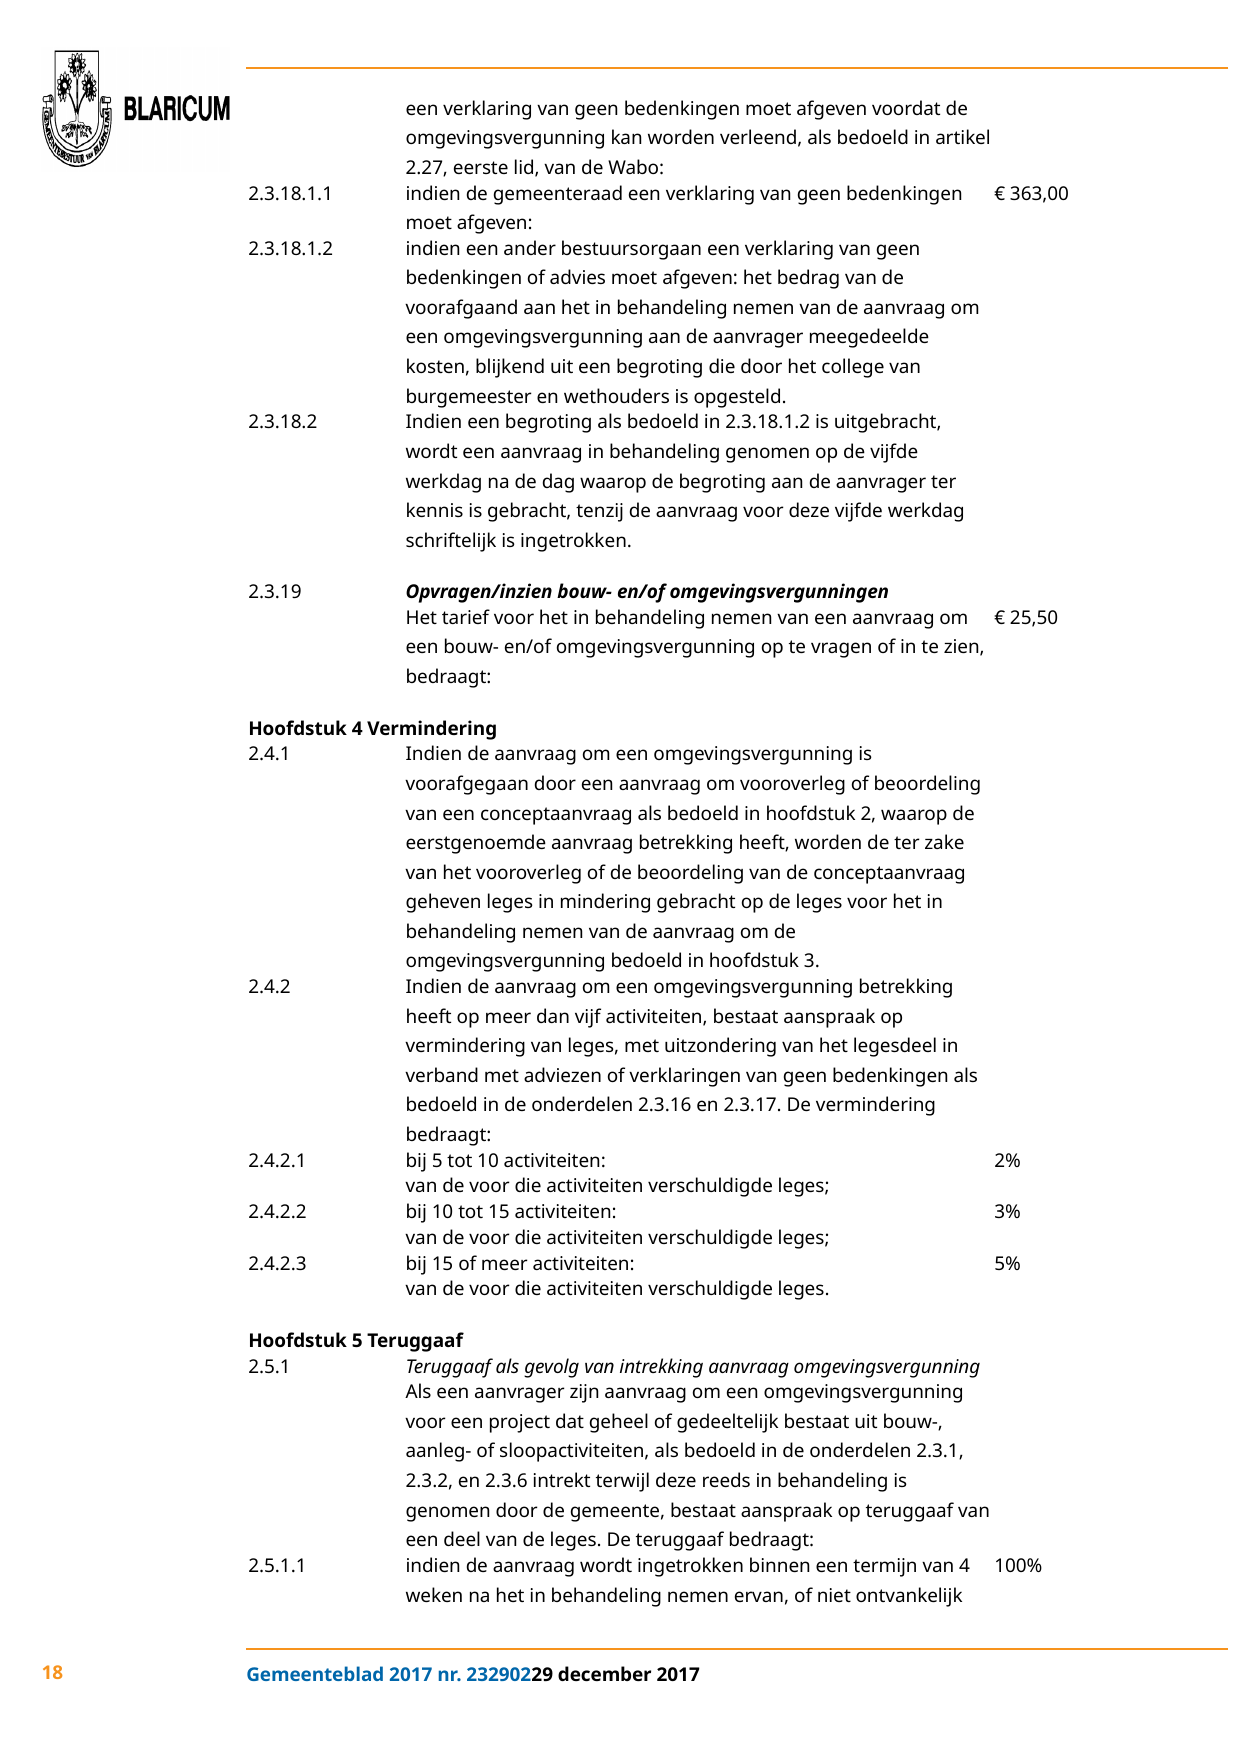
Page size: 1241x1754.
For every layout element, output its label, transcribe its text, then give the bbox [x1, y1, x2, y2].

table_cell bij 10 tot 15 activiteiten: [405, 1199, 994, 1224]
table_cell Het tarief voor het in behandeling nemen van een aanvraag om een bouw- en/of omgevingsvergunning op te vragen of in te zien, bedraagt: [405, 604, 994, 689]
table_cell 2% [994, 1147, 1152, 1173]
table_cell indien de aanvraag wordt ingetrokken binnen een termijn van 4 weken na het in behandeling nemen ervan, of niet ontvankelijk [405, 1552, 994, 1607]
table_cell [248, 1173, 405, 1198]
table_cell van de voor die activiteiten verschuldigde leges. [405, 1276, 994, 1301]
table_cell indien de gemeenteraad een verklaring van geen bedenkingen moet afgeven: [405, 180, 994, 235]
table_cell van de voor die activiteiten verschuldigde leges; [405, 1173, 994, 1198]
table_cell [994, 1173, 1152, 1198]
table_cell [248, 553, 405, 578]
table_cell Indien een begroting als bedoeld in 2.3.18.1.2 is uitgebracht, wordt een aanvraag in behandeling genomen op de vijfde werkdag na de dag waarop de begroting aan de aanvrager ter kennis is gebracht, tenzij de aanvraag voor deze vijfde werkdag schriftelijk is ingetrokken. [405, 409, 994, 553]
table_cell 2.4.2.1 [248, 1147, 405, 1173]
table_cell indien een ander bestuursorgaan een verklaring van geen bedenkingen of advies moet afgeven: het bedrag van de voorafgaand aan het in behandeling nemen van de aanvraag om een omgevingsvergunning aan de aanvrager meegedeelde kosten, blijkend uit een begroting die door het college van burgemeester en wethouders is opgesteld. [405, 235, 994, 409]
table_cell 2.4.2.2 [248, 1199, 405, 1224]
table_cell 2.3.18.1.1 [248, 180, 405, 235]
table_cell Hoofdstuk 4 Vermindering [248, 715, 1152, 741]
table_cell Opvragen/inzien bouw- en/of omgevingsvergunningen [405, 579, 994, 604]
table_cell [405, 1301, 994, 1327]
table_cell [248, 604, 405, 689]
table_cell Teruggaaf als gevolg van intrekking aanvraag omgevingsvergunning [405, 1353, 994, 1378]
table_cell € 363,00 [994, 180, 1152, 235]
table_cell Indien de aanvraag om een omgevingsvergunning is voorafgegaan door een aanvraag om vooroverleg of beoordeling van een conceptaanvraag als bedoeld in hoofdstuk 2, waarop de eerstgenoemde aanvraag betrekking heeft, worden de ter zake van het vooroverleg of de beoordeling van de conceptaanvraag geheven leges in mindering gebracht op de leges voor het in behandeling nemen van de aanvraag om de omgevingsvergunning bedoeld in hoofdstuk 3. [405, 741, 994, 973]
table_cell 2.3.18.2 [248, 409, 405, 553]
table_cell 2.4.2.3 [248, 1250, 405, 1276]
table_cell bij 15 of meer activiteiten: [405, 1250, 994, 1276]
table_cell [994, 741, 1152, 973]
table_cell [248, 1379, 405, 1552]
table_cell [994, 235, 1152, 409]
table_cell 2.5.1 [248, 1353, 405, 1378]
table_cell [994, 689, 1152, 715]
table_cell 2.3.18.1.2 [248, 235, 405, 409]
table_cell [994, 553, 1152, 578]
table_cell [248, 1301, 405, 1327]
table_cell 2.4.1 [248, 741, 405, 973]
table_cell [994, 1224, 1152, 1250]
table_cell [994, 95, 1152, 180]
table_cell [994, 1301, 1152, 1327]
table_cell [994, 409, 1152, 553]
table_cell [994, 973, 1152, 1147]
table_cell van de voor die activiteiten verschuldigde leges; [405, 1224, 994, 1250]
table_cell [994, 1379, 1152, 1552]
table_cell 2.4.2 [248, 973, 405, 1147]
table_cell [248, 1224, 405, 1250]
table_cell 3% [994, 1199, 1152, 1224]
table_cell Als een aanvrager zijn aanvraag om een omgevingsvergunning voor een project dat geheel of gedeeltelijk bestaat uit bouw-, aanleg- of sloopactiviteiten, als bedoeld in de onderdelen 2.3.1, 2.3.2, en 2.3.6 intrekt terwijl deze reeds in behandeling is genomen door de gemeente, bestaat aanspraak op teruggaaf van een deel van de leges. De teruggaaf bedraagt: [405, 1379, 994, 1552]
table_cell een verklaring van geen bedenkingen moet afgeven voordat de omgevingsvergunning kan worden verleend, als bedoeld in artikel 2.27, eerste lid, van de Wabo: [405, 95, 994, 180]
table_cell [994, 1353, 1152, 1378]
table_cell 2.3.19 [248, 579, 405, 604]
table_cell [994, 579, 1152, 604]
table_cell bij 5 tot 10 activiteiten: [405, 1147, 994, 1173]
picture [41, 47, 231, 172]
table_cell [405, 689, 994, 715]
table_cell [248, 689, 405, 715]
table_cell Hoofdstuk 5 Teruggaaf [248, 1327, 1152, 1353]
table_cell 2.5.1.1 [248, 1552, 405, 1607]
table_cell [248, 95, 405, 180]
table_cell € 25,50 [994, 604, 1152, 689]
table_cell [248, 1276, 405, 1301]
table_cell 100% [994, 1552, 1152, 1607]
table_cell 5% [994, 1250, 1152, 1276]
table_cell [405, 553, 994, 578]
table_cell [994, 1276, 1152, 1301]
table_cell Indien de aanvraag om een omgevingsvergunning betrekking heeft op meer dan vijf activiteiten, bestaat aanspraak op vermindering van leges, met uitzondering van het legesdeel in verband met adviezen of verklaringen van geen bedenkingen als bedoeld in de onderdelen 2.3.16 en 2.3.17. De vermindering bedraagt: [405, 973, 994, 1147]
